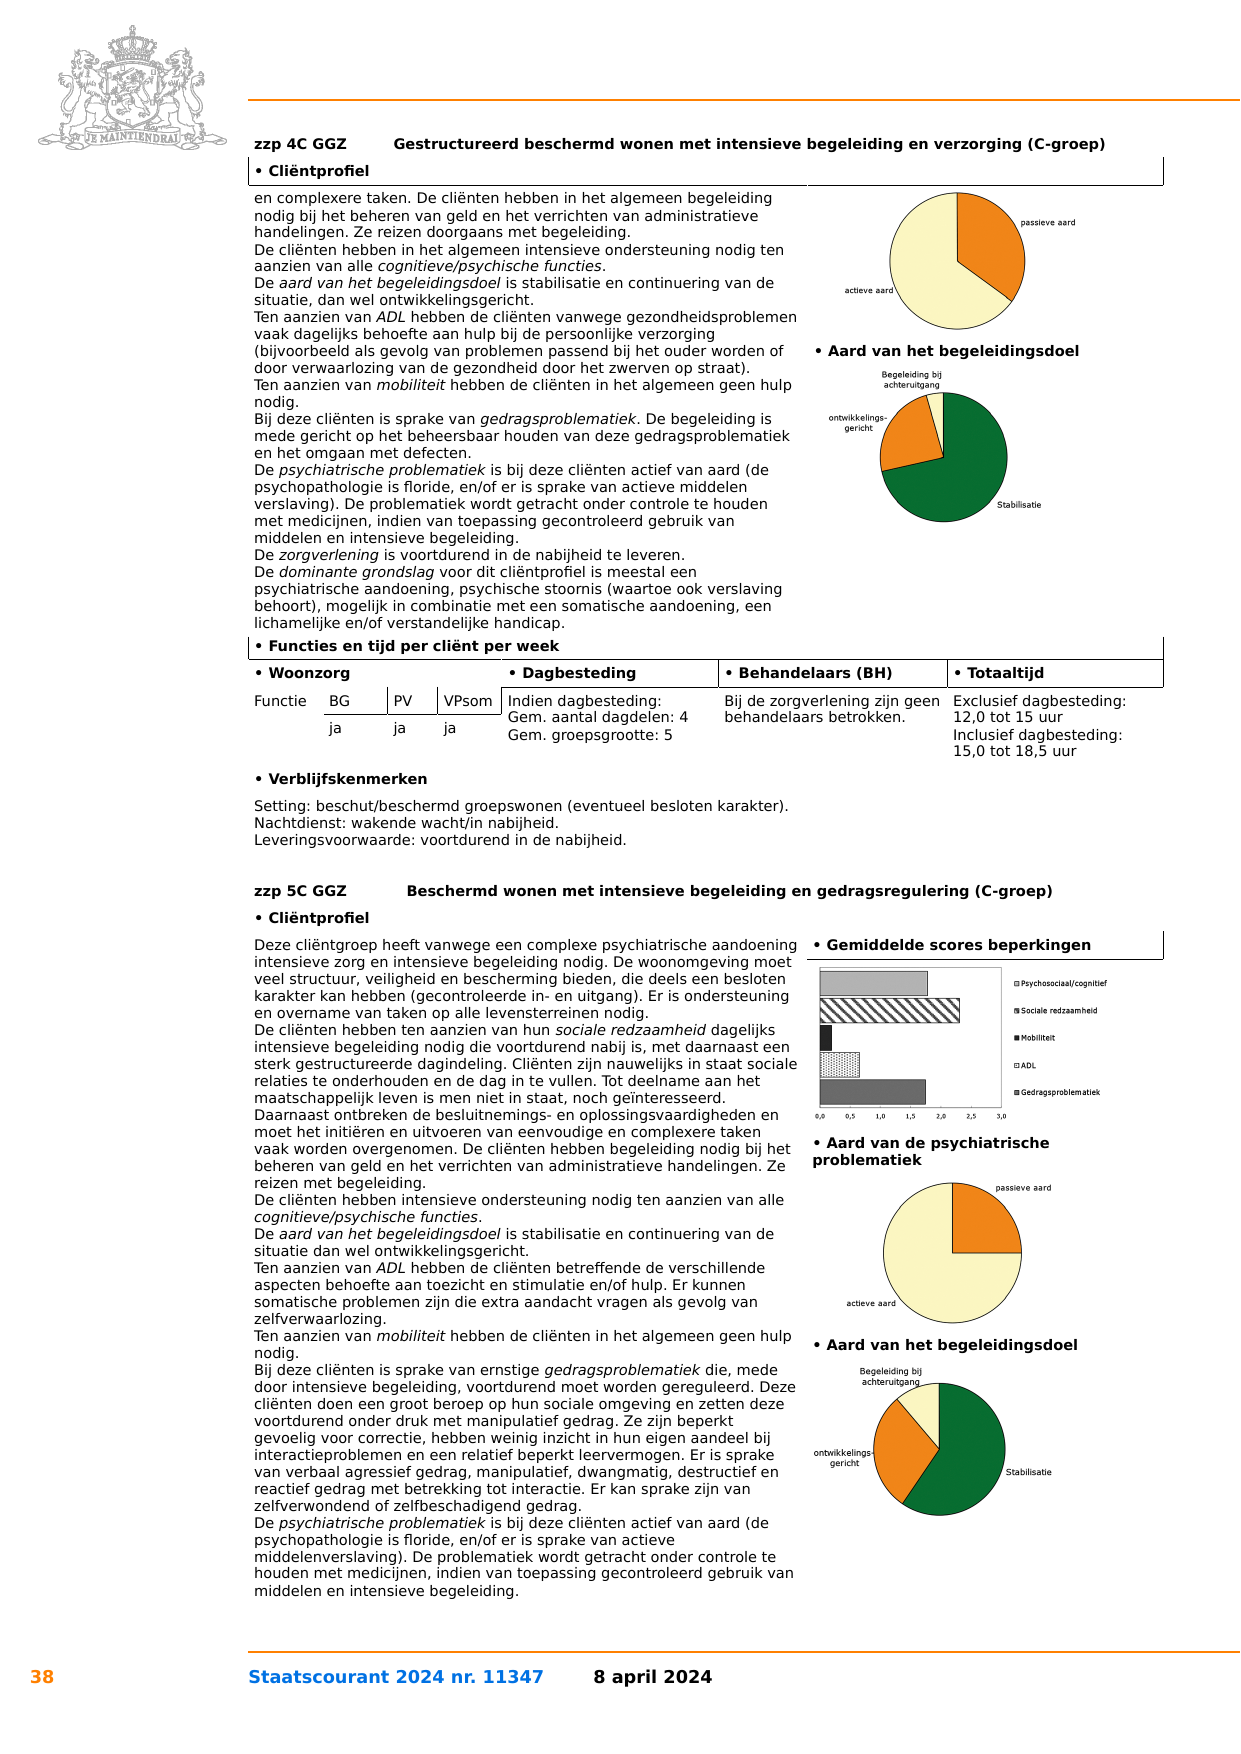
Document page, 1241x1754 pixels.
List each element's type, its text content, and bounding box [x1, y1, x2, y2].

table_cell • Aard van de psychiatrische problematiek [807, 1130, 1163, 1173]
table_cell • Woonzorg [249, 660, 501, 687]
table_cell ja [388, 715, 437, 765]
table_cell • Totaaltijd [948, 660, 1163, 687]
table_cell BG [324, 688, 387, 714]
table_header zzp 4C GGZ [249, 131, 387, 157]
table_cell [807, 1174, 1163, 1331]
table_header Beschermd wonen met intensieve begeleiding en gedragsregulering (C-groep) [401, 878, 1163, 904]
table_cell ja [324, 715, 387, 765]
table_cell • Behandelaars (BH) [719, 660, 947, 687]
picture [812, 1364, 1108, 1518]
table_cell • Dagbesteding [502, 660, 718, 687]
picture [812, 1178, 1108, 1327]
table_cell • Gemiddelde scores beperkingen [807, 933, 1163, 959]
table_cell PV [388, 688, 437, 714]
table_cell Setting: beschut/beschermd groepswonen (eventueel besloten karakter). Nachtdienst: wakende wacht/in nabijheid. Leveringsvoorwaarde: voortdurend in de nabijheid. [249, 794, 1163, 854]
table_cell • Functies en tijd per cliënt per week [249, 638, 1163, 659]
table_header Gestructureerd beschermd wonen met intensieve begeleiding en verzorging (C-groep) [388, 131, 1163, 157]
table_cell Indien dagbesteding: Gem. aantal dagdelen: 4 Gem. groepsgrootte: 5 [502, 688, 718, 765]
table_cell • Cliëntprofiel [249, 158, 1163, 185]
table_cell Functie [249, 688, 323, 714]
table_cell [808, 365, 1163, 637]
table_cell [808, 186, 1163, 337]
table_cell • Aard van het begeleidingsdoel [808, 338, 1163, 364]
picture [812, 964, 1108, 1124]
table_cell [807, 960, 1163, 1129]
table_cell • Verblijfskenmerken [249, 766, 1163, 792]
table_cell VPsom [438, 688, 501, 714]
picture [813, 370, 1109, 524]
table_cell Deze cliëntgroep heeft vanwege een complexe psychiatrische aandoening intensieve zorg en intensieve begeleiding nodig. De woonomgeving moet veel structuur, veiligheid en bescherming bieden, die deels een besloten karakter kan hebben (gecontroleerde in- en uitgang). Er is ondersteuning en overname van taken op alle levensterreinen nodig. De cliënten hebben ten aanzien van hun sociale redzaamheid dagelijks intensieve begeleiding nodig die voortdurend nabij is, met daarnaast een sterk gestructureerde dagindeling. Cliënten zijn nauwelijks in staat sociale relaties te onderhouden en de dag in te vullen. Tot deelname aan het maatschappelijk leven is men niet in staat, noch geïnteresseerd. Daarnaast ontbreken de besluitnemings- en oplossingsvaardigheden en moet het initiëren en uitvoeren van eenvoudige en complexere taken vaak worden overgenomen. De cliënten hebben begeleiding nodig bij het beheren van geld en het verrichten van administratieve handelingen. Ze reizen met begeleiding. De cliënten hebben intensieve ondersteuning nodig ten aanzien van alle cognitieve/psychische functies. De aard van het begeleidingsdoel is stabilisatie en continuering van de situatie dan wel ontwikkelingsgericht. Ten aanzien van ADL hebben de cliënten betreffende de verschillende aspecten behoefte aan toezicht en stimulatie en/of hulp. Er kunnen somatische problemen zijn die extra aandacht vragen als gevolg van zelfverwaarlozing. Ten aanzien van mobiliteit hebben de cliënten in het algemeen geen hulp nodig. Bij deze cliënten is sprake van ernstige gedragsproblematiek die, mede door intensieve begeleiding, voortdurend moet worden gereguleerd. Deze cliënten doen een groot beroep op hun sociale omgeving en zetten deze voortdurend onder druk met manipulatief gedrag. Ze zijn beperkt gevoelig voor correctie, hebben weinig inzicht in hun eigen aandeel bij interactieproblemen en een relatief beperkt leervermogen. Er is sprake van verbaal agressief gedrag, manipulatief, dwangmatig, destructief en reactief gedrag met betrekking tot interactie. Er kan sprake zijn van zelfverwondend of zelfbeschadigend gedrag. De psychiatrische problematiek is bij deze cliënten actief van aard (de psychopathologie is floride, en/of er is sprake van actieve middelenverslaving). De problematiek wordt getracht onder controle te houden met medicijnen, indien van toepassing gecontroleerd gebruik van middelen en intensieve begeleiding. [249, 933, 806, 1604]
table_cell [807, 1360, 1163, 1604]
picture [38, 25, 227, 150]
table_cell [249, 715, 323, 765]
table_cell • Aard van het begeleidingsdoel [807, 1332, 1163, 1358]
table_cell Exclusief dagbesteding: 12,0 tot 15 uur Inclusief dagbesteding: 15,0 tot 18,5 uur [948, 688, 1163, 765]
table_cell en complexere taken. De cliënten hebben in het algemeen begeleiding nodig bij het beheren van geld en het verrichten van administratieve handelingen. Ze reizen doorgaans met begeleiding. De cliënten hebben in het algemeen intensieve ondersteuning nodig ten aanzien van alle cognitieve/psychische functies. De aard van het begeleidingsdoel is stabilisatie en continuering van de situatie, dan wel ontwikkelingsgericht. Ten aanzien van ADL hebben de cliënten vanwege gezondheidsproblemen vaak dagelijks behoefte aan hulp bij de persoonlijke verzorging (bijvoorbeeld als gevolg van problemen passend bij het ouder worden of door verwaarlozing van de gezondheid door het zwerven op straat). Ten aanzien van mobiliteit hebben de cliënten in het algemeen geen hulp nodig. Bij deze cliënten is sprake van gedragsproblematiek. De begeleiding is mede gericht op het beheersbaar houden van deze gedragsproblematiek en het omgaan met defecten. De psychiatrische problematiek is bij deze cliënten actief van aard (de psychopathologie is floride, en/of er is sprake van actieve middelen verslaving). De problematiek wordt getracht onder controle te houden met medicijnen, indien van toepassing gecontroleerd gebruik van middelen en intensieve begeleiding. De zorgverlening is voortdurend in de nabijheid te leveren. De dominante grondslag voor dit cliëntprofiel is meestal een psychiatrische aandoening, psychische stoornis (waartoe ook verslaving behoort), mogelijk in combinatie met een somatische aandoening, een lichamelijke en/of verstandelijke handicap. [249, 186, 807, 637]
table_header zzp 5C GGZ [249, 878, 400, 904]
picture [813, 190, 1109, 333]
table_cell ja [438, 715, 501, 765]
table_cell • Cliëntprofiel [249, 905, 1163, 931]
table_cell Bij de zorgverlening zijn geen behandelaars betrokken. [719, 688, 947, 765]
